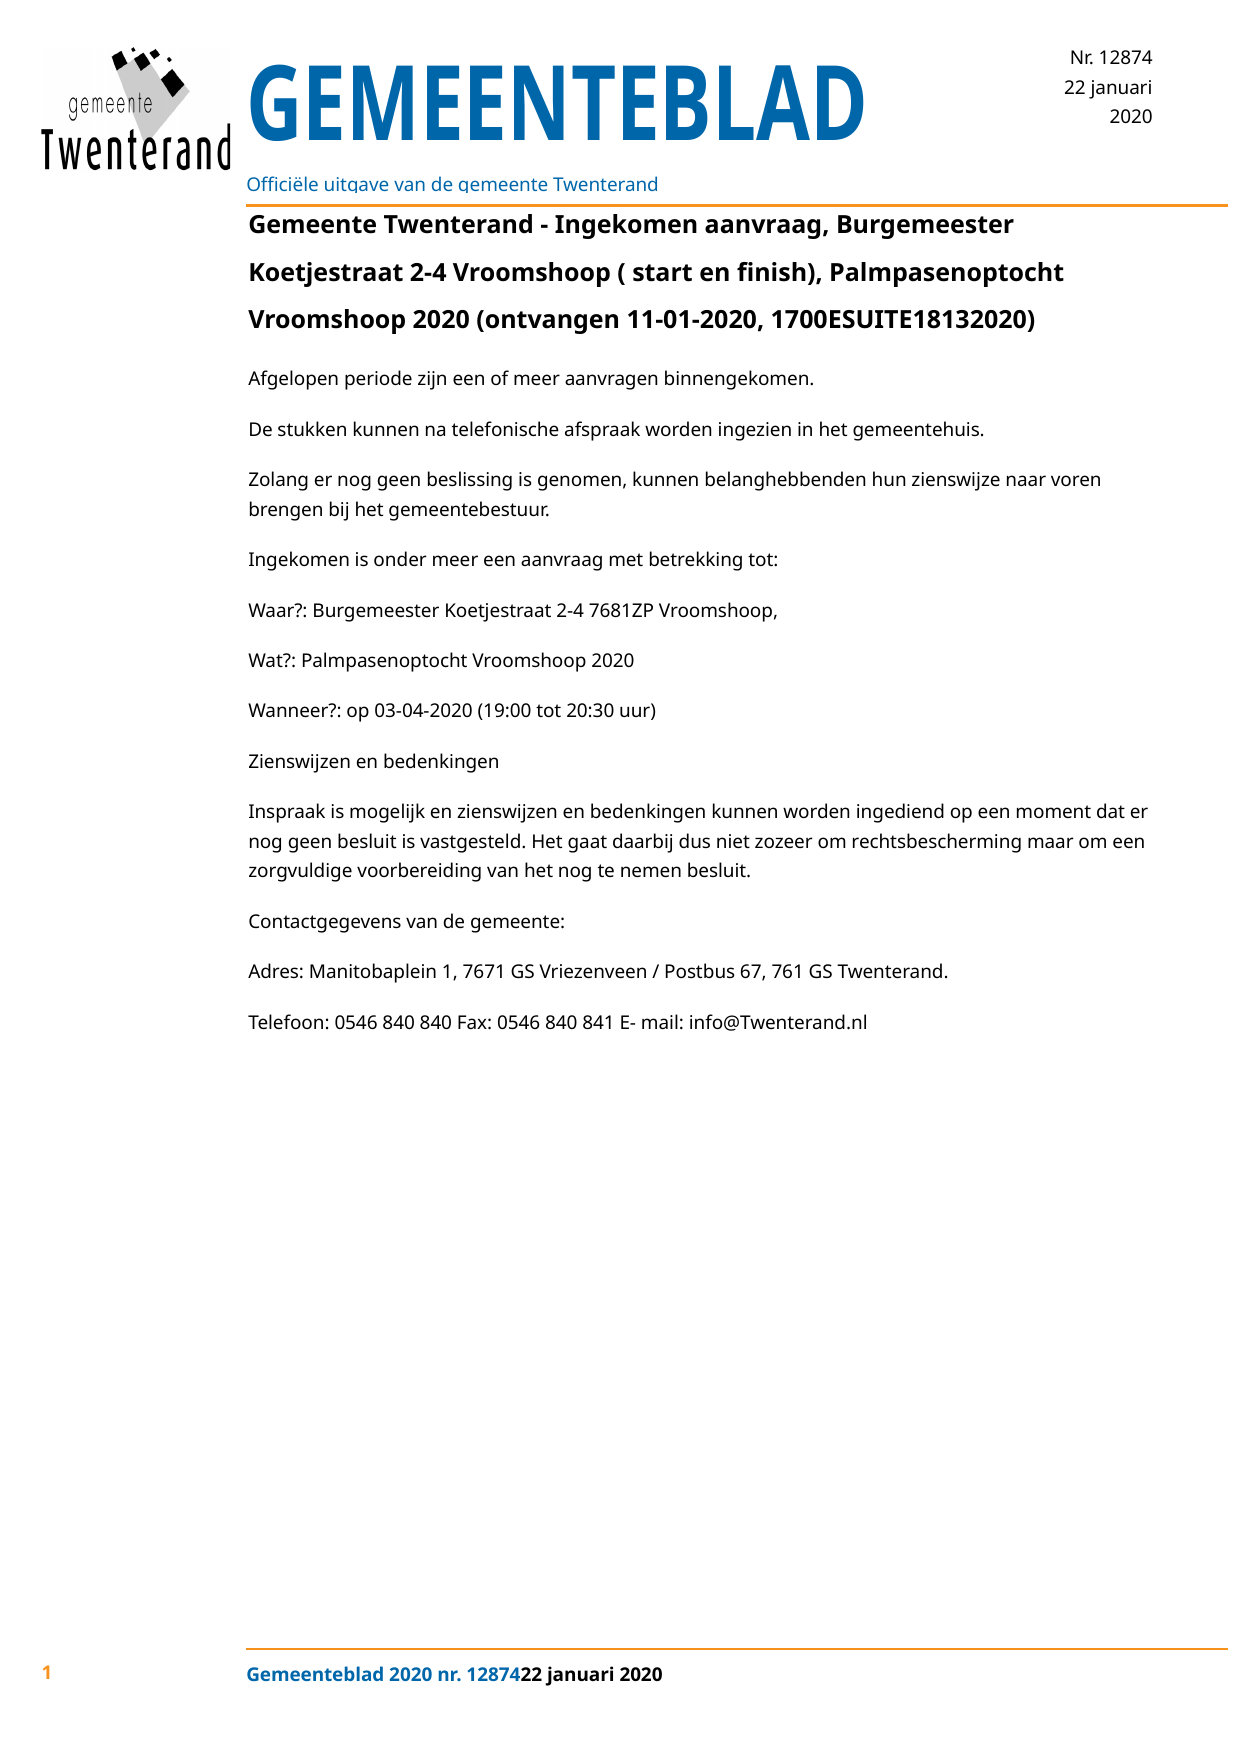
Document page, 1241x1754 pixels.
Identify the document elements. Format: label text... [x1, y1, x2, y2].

text Inspraak is mogelijk en zienswijzen en bedenkingen kunnen worden ingediend op een moment dat er nog geen besluit is vastgesteld. Het gaat daarbij dus niet zozeer om rechtsbescherming maar om een zorgvuldige voorbereiding van het nog te nemen besluit. [248, 798, 1152, 883]
picture [41, 47, 231, 172]
text De stukken kunnen na telefonische afspraak worden ingezien in het gemeentehuis. [248, 416, 1152, 442]
text Gemeente Twenterand - Ingekomen aanvraag, Burgemeester Koetjestraat 2-4 Vroomshoop ( start en finish), Palmpasenoptocht Vroomshoop 2020 (ontvangen 11-01-2020, 1700ESUITE18132020) [248, 207, 1152, 336]
text Wat?: Palmpasenoptocht Vroomshoop 2020 [248, 647, 1152, 673]
text Waar?: Burgemeester Koetjestraat 2-4 7681ZP Vroomshoop, [248, 597, 1152, 622]
text Adres: Manitobaplein 1, 7671 GS Vriezenveen / Postbus 67, 761 GS Twenterand. [248, 958, 1152, 984]
text Zienswijzen en bedenkingen [248, 748, 1152, 774]
text Wanneer?: op 03-04-2020 (19:00 tot 20:30 uur) [248, 698, 1152, 723]
text Afgelopen periode zijn een of meer aanvragen binnengekomen. [248, 366, 1152, 391]
text Contactgegevens van de gemeente: [248, 908, 1152, 934]
text Ingekomen is onder meer een aanvraag met betrekking tot: [248, 546, 1152, 572]
text Zolang er nog geen beslissing is genomen, kunnen belanghebbenden hun zienswijze naar voren brengen bij het gemeentebestuur. [248, 466, 1152, 522]
text Telefoon: 0546 840 840 Fax: 0546 840 841 E- mail: info@Twenterand.nl [248, 1009, 1152, 1034]
